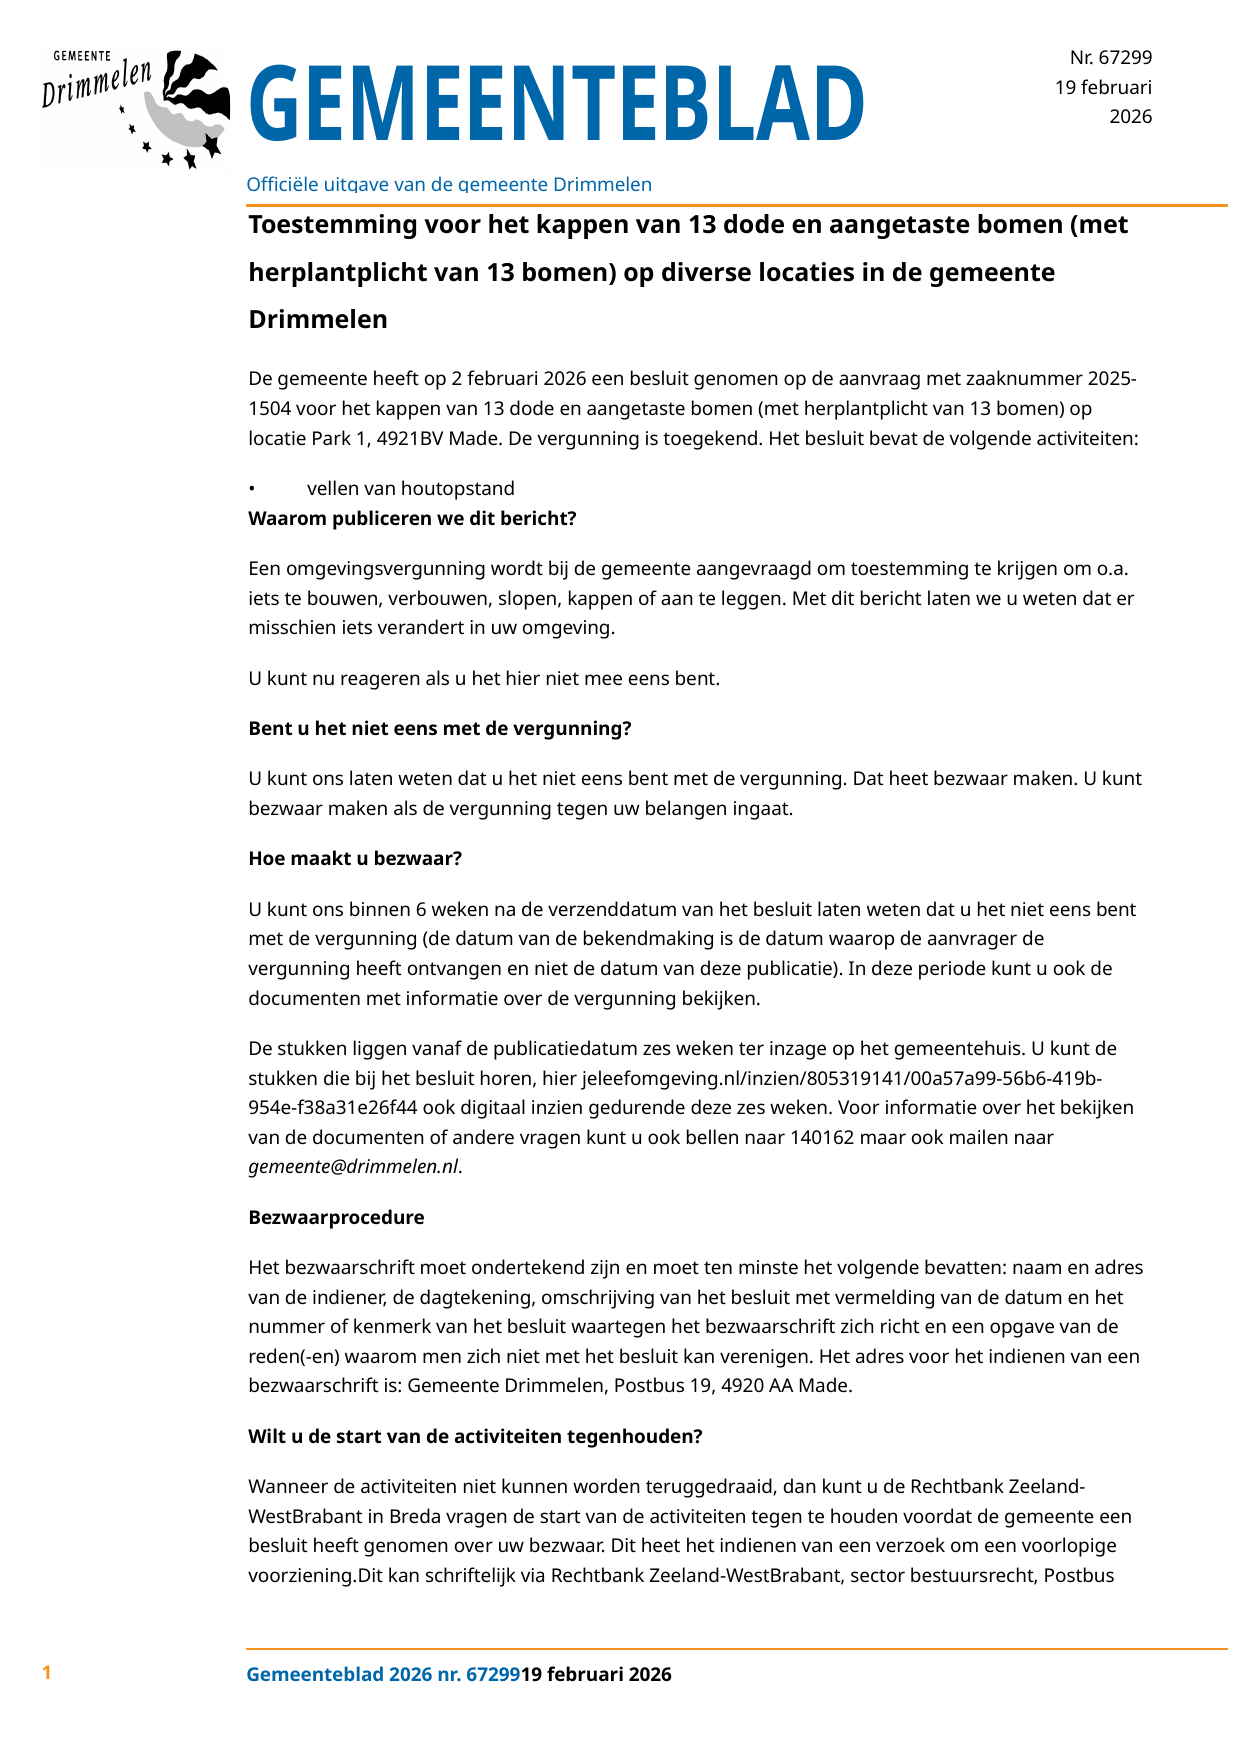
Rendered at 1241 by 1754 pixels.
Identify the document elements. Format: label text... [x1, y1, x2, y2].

text U kunt ons laten weten dat u het niet eens bent met de vergunning. Dat heet bezwaar maken. U kunt bezwaar maken als de vergunning tegen uw belangen ingaat. [248, 766, 1152, 821]
text Bent u het niet eens met de vergunning? [248, 715, 1152, 741]
text Hoe maakt u bezwaar? [248, 846, 1152, 871]
picture [41, 47, 231, 172]
text U kunt ons binnen 6 weken na de verzenddatum van het besluit laten weten dat u het niet eens bent met de vergunning (de datum van de bekendmaking is de datum waarop de aanvrager de vergunning heeft ontvangen en niet de datum van deze publicatie). In deze periode kunt u ook de documenten met informatie over de vergunning bekijken. [248, 896, 1152, 1010]
text U kunt nu reageren als u het hier niet mee eens bent. [248, 665, 1152, 690]
text Het bezwaarschrift moet ondertekend zijn en moet ten minste het volgende bevatten: naam en adres van de indiener, de dagtekening, omschrijving van het besluit met vermelding van de datum en het nummer of kenmerk van het besluit waartegen het bezwaarschrift zich richt en een opgave van de reden(-en) waarom men zich niet met het besluit kan verenigen. Het adres voor het indienen van een bezwaarschrift is: Gemeente Drimmelen, Postbus 19, 4920 AA Made. [248, 1254, 1152, 1398]
text Wilt u de start van de activiteiten tegenhouden? [248, 1423, 1152, 1449]
text Een omgevingsvergunning wordt bij de gemeente aangevraagd om toestemming te krijgen om o.a. iets te bouwen, verbouwen, slopen, kappen of aan te leggen. Met dit bericht laten we u weten dat er misschien iets verandert in uw omgeving. [248, 555, 1152, 640]
list vellen van houtopstand [248, 475, 1152, 501]
text De gemeente heeft op 2 februari 2026 een besluit genomen op de aanvraag met zaaknummer 2025-1504 voor het kappen van 13 dode en aangetaste bomen (met herplantplicht van 13 bomen) op locatie Park 1, 4921BV Made. De vergunning is toegekend. Het besluit bevat de volgende activiteiten: [248, 366, 1152, 450]
text Bezwaarprocedure [248, 1204, 1152, 1229]
text Wanneer de activiteiten niet kunnen worden teruggedraaid, dan kunt u de Rechtbank Zeeland-WestBrabant in Breda vragen de start van de activiteiten tegen te houden voordat de gemeente een besluit heeft genomen over uw bezwaar. Dit heet het indienen van een verzoek om een voorlopige voorziening.Dit kan schriftelijk via Rechtbank Zeeland-WestBrabant, sector bestuursrecht, Postbus [248, 1473, 1152, 1588]
text De stukken liggen vanaf de publicatiedatum zes weken ter inzage op het gemeentehuis. U kunt de stukken die bij het besluit horen, hier jeleefomgeving.nl/inzien/805319141/00a57a99-56b6-419b-954e-f38a31e26f44 ook digitaal inzien gedurende deze zes weken. Voor informatie over het bekijken van de documenten of andere vragen kunt u ook bellen naar 140162 maar ook mailen naar gemeente@drimmelen.nl. [248, 1035, 1152, 1179]
text Toestemming voor het kappen van 13 dode en aangetaste bomen (met herplantplicht van 13 bomen) op diverse locaties in de gemeente Drimmelen [248, 207, 1152, 336]
text Waarom publiceren we dit bericht? [248, 505, 1152, 530]
